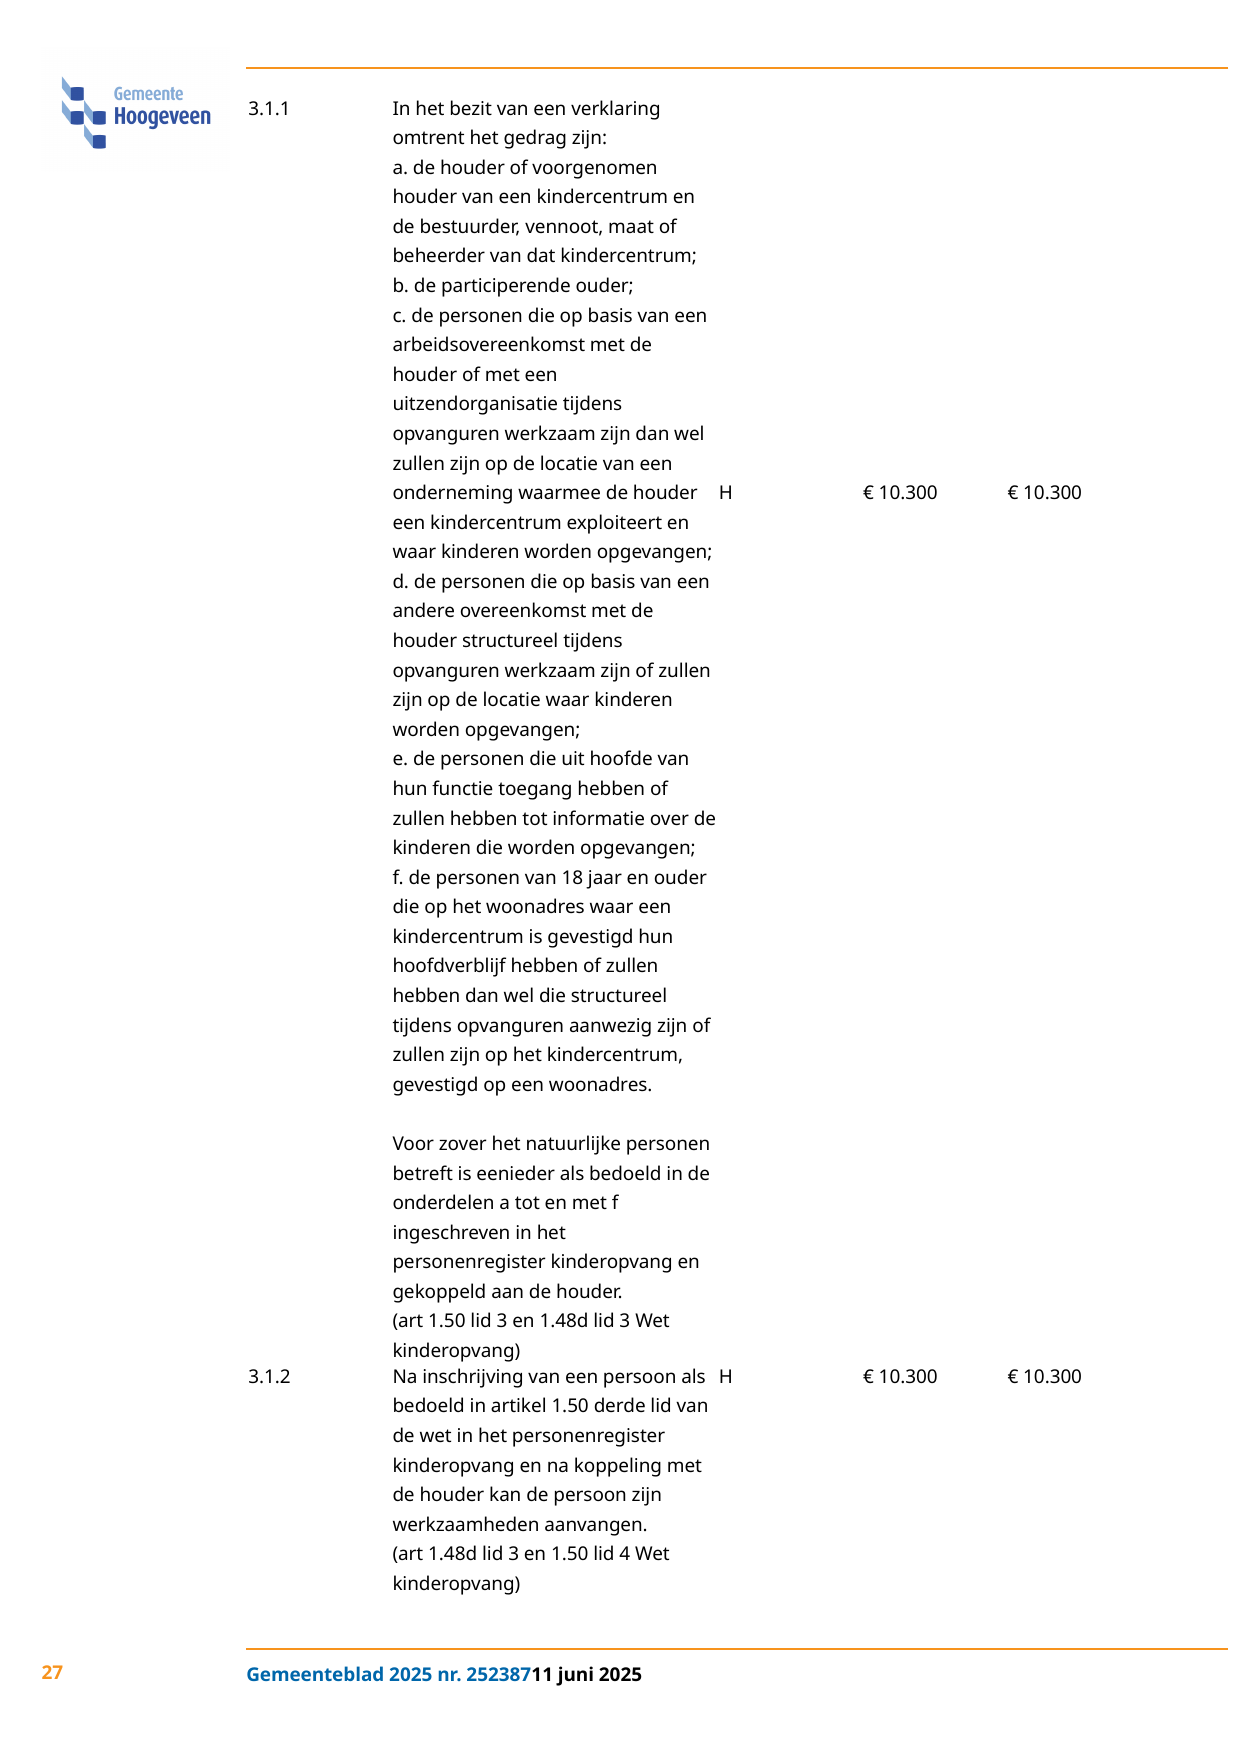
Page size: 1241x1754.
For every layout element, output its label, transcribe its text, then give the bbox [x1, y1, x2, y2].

table_cell € 10.300 [1007, 95, 1152, 1363]
table_cell H [719, 95, 863, 1363]
table_cell Na inschrijving van een persoon als bedoeld in artikel 1.50 derde lid van de wet in het personenregister kinderopvang en na koppeling met de houder kan de persoon zijn werkzaamheden aanvangen. (art 1.48d lid 3 en 1.50 lid 4 Wet kinderopvang) [392, 1363, 719, 1596]
table_cell € 10.300 [863, 95, 1007, 1363]
table_cell € 10.300 [1007, 1363, 1152, 1596]
table_cell 3.1.2 [248, 1363, 392, 1596]
table_cell 3.1.1 [248, 95, 392, 1363]
table_cell In het bezit van een verklaring omtrent het gedrag zijn: a. de houder of voorgenomen houder van een kindercentrum en de bestuurder, vennoot, maat of beheerder van dat kindercentrum; b. de participerende ouder; c. de personen die op basis van een arbeidsovereenkomst met de houder of met een uitzendorganisatie tijdens opvanguren werkzaam zijn dan wel zullen zijn op de locatie van een onderneming waarmee de houder een kindercentrum exploiteert en waar kinderen worden opgevangen; d. de personen die op basis van een andere overeenkomst met de houder structureel tijdens opvanguren werkzaam zijn of zullen zijn op de locatie waar kinderen worden opgevangen; e. de personen die uit hoofde van hun functie toegang hebben of zullen hebben tot informatie over de kinderen die worden opgevangen; f. de personen van 18 jaar en ouder die op het woonadres waar een kindercentrum is gevestigd hun hoofdverblijf hebben of zullen hebben dan wel die structureel tijdens opvanguren aanwezig zijn of zullen zijn op het kindercentrum, gevestigd op een woonadres. Voor zover het natuurlijke personen betreft is eenieder als bedoeld in de onderdelen a tot en met f ingeschreven in het personenregister kinderopvang en gekoppeld aan de houder. (art 1.50 lid 3 en 1.48d lid 3 Wet kinderopvang) [392, 95, 719, 1363]
table_cell H [719, 1363, 863, 1596]
table_cell € 10.300 [863, 1363, 1007, 1596]
picture [41, 47, 231, 172]
